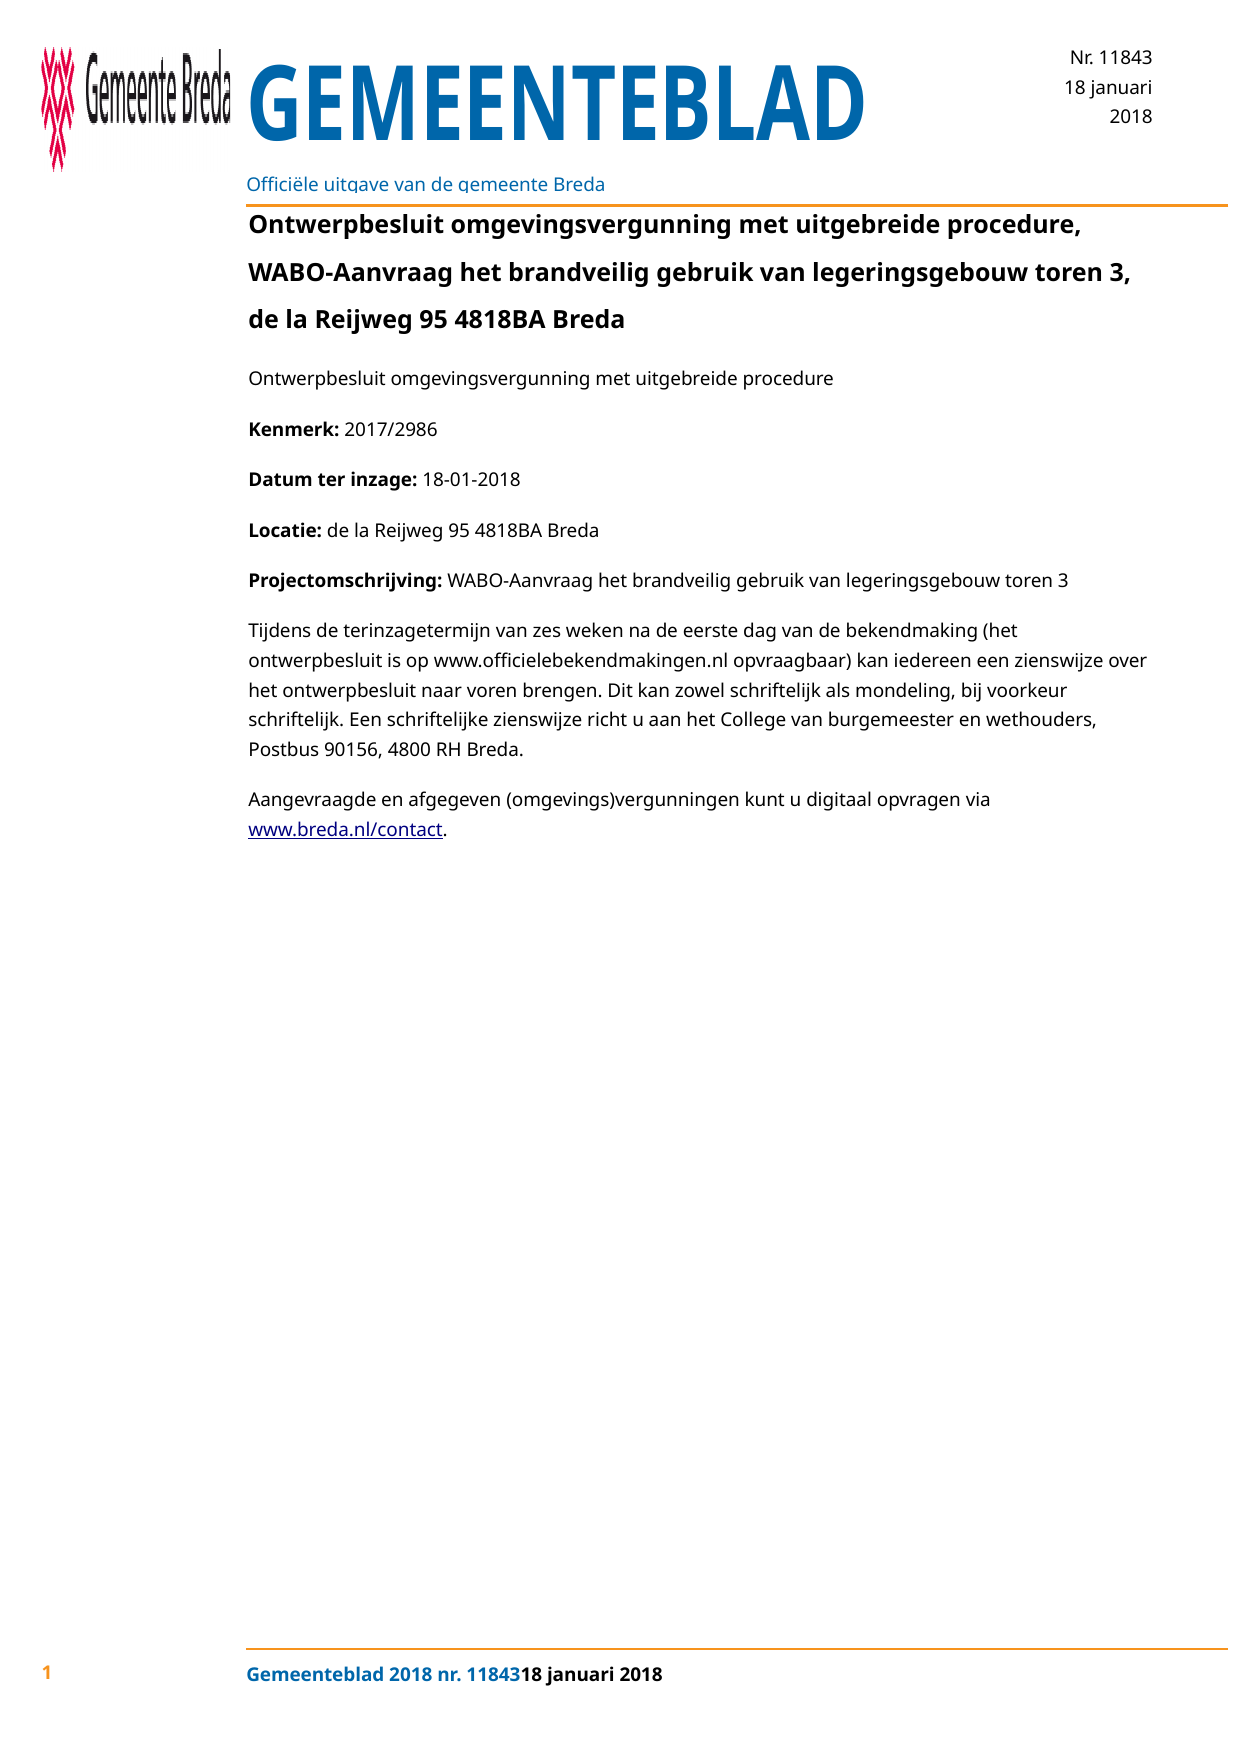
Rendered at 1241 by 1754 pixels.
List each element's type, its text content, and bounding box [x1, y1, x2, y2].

text Locatie: de la Reijweg 95 4818BA Breda [248, 517, 1152, 542]
text Ontwerpbesluit omgevingsvergunning met uitgebreide procedure, WABO-Aanvraag het brandveilig gebruik van legeringsgebouw toren 3, de la Reijweg 95 4818BA Breda [248, 207, 1152, 336]
text Aangevraagde en afgegeven (omgevings)vergunningen kunt u digitaal opvragen via www.breda.nl/contact. [248, 786, 1152, 842]
text Tijdens de terinzagetermijn van zes weken na de eerste dag van de bekendmaking (het ontwerpbesluit is op www.officielebekendmakingen.nl opvraagbaar) kan iedereen een zienswijze over het ontwerpbesluit naar voren brengen. Dit kan zowel schriftelijk als mondeling, bij voorkeur schriftelijk. Een schriftelijke zienswijze richt u aan het College van burgemeester en wethouders, Postbus 90156, 4800 RH Breda. [248, 618, 1152, 762]
text Datum ter inzage: 18-01-2018 [248, 466, 1152, 492]
text Projectomschrijving: WABO-Aanvraag het brandveilig gebruik van legeringsgebouw toren 3 [248, 567, 1152, 593]
text Kenmerk: 2017/2986 [248, 416, 1152, 442]
text Ontwerpbesluit omgevingsvergunning met uitgebreide procedure [248, 366, 1152, 391]
picture [41, 47, 231, 172]
